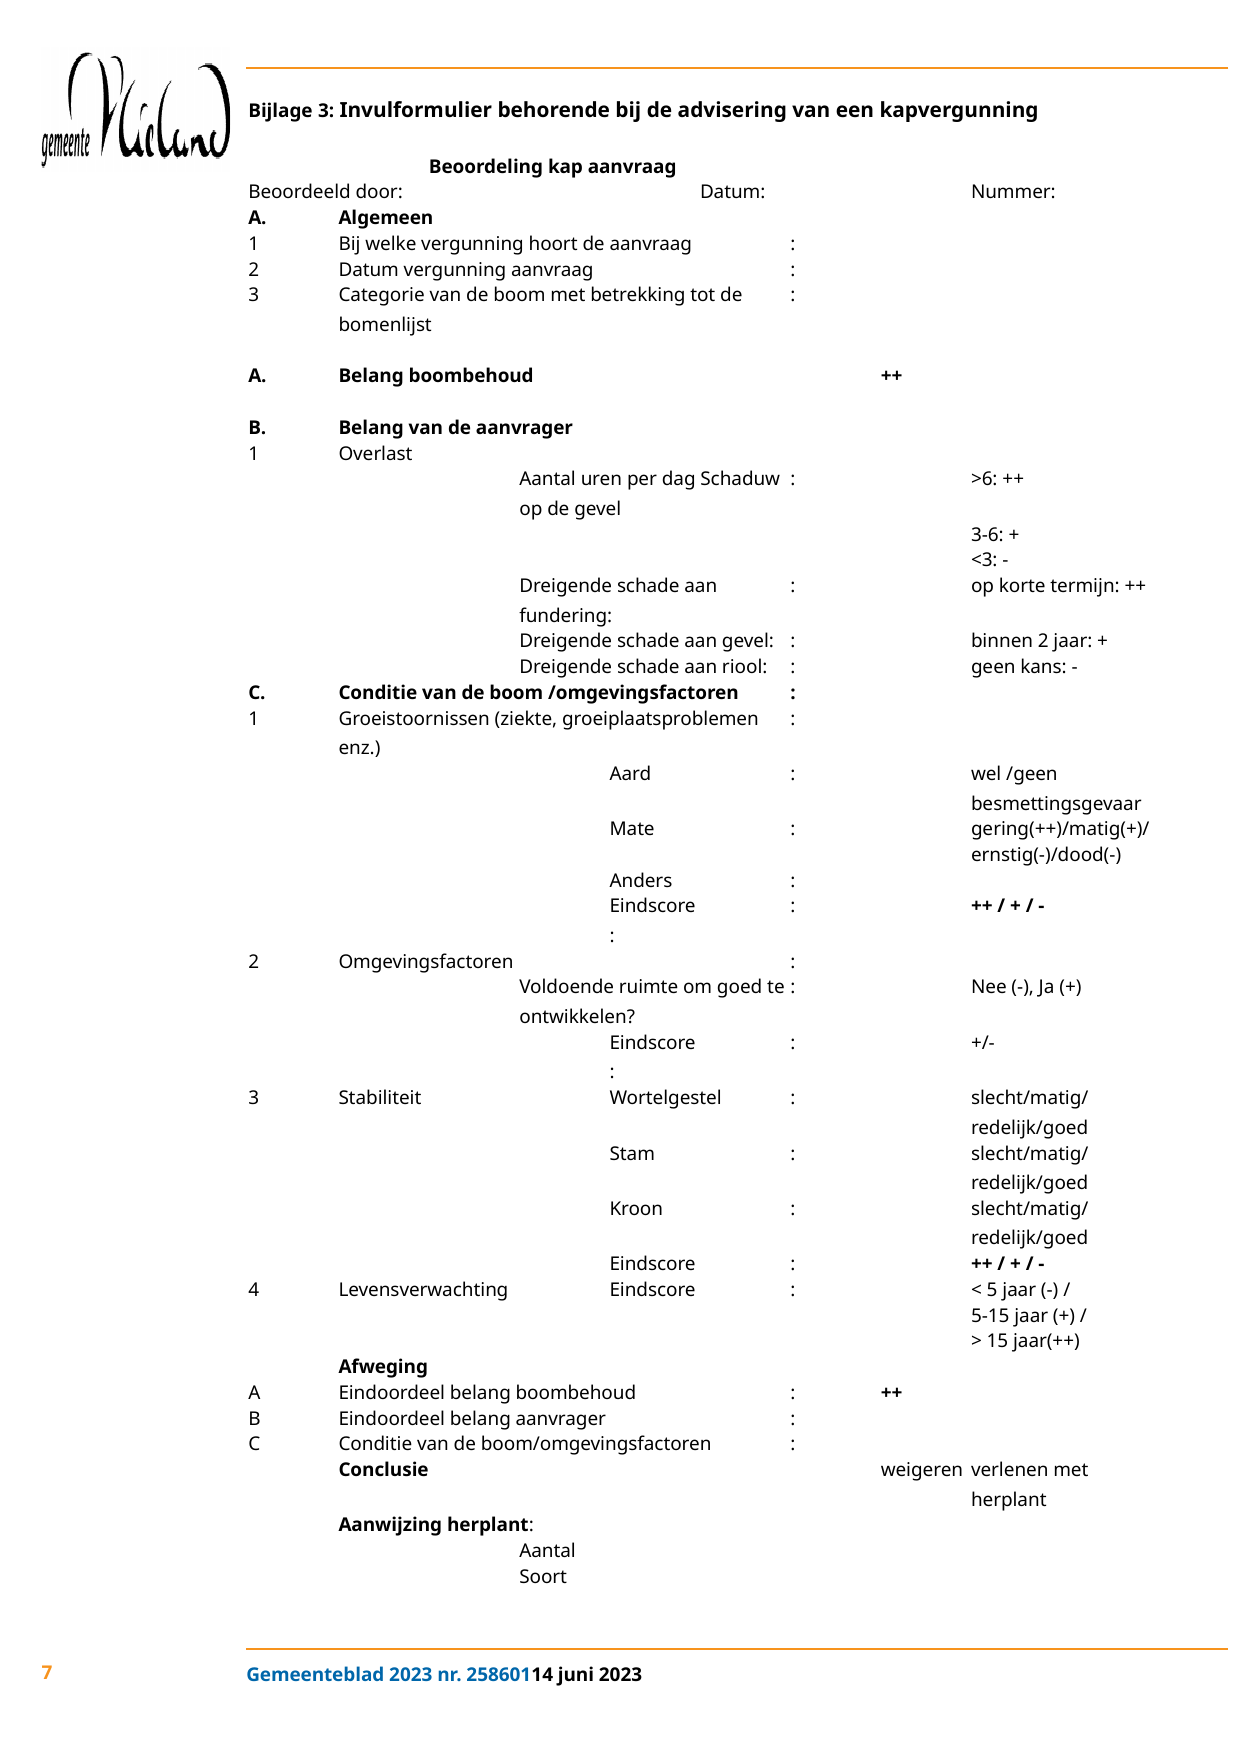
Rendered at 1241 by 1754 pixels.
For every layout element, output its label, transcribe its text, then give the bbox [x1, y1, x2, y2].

table_cell [519, 1195, 609, 1250]
table_cell : [790, 948, 881, 974]
table_cell [881, 893, 971, 948]
table_cell C [248, 1430, 338, 1456]
table_cell [881, 1029, 971, 1084]
table_cell [338, 1029, 519, 1084]
table_cell [700, 1511, 790, 1537]
table_cell [790, 841, 881, 867]
table_cell 3-6: + [971, 521, 1152, 547]
table_cell Belang boombehoud [338, 363, 609, 388]
table_cell Eindscore: [609, 893, 700, 948]
table_cell [338, 841, 519, 867]
table_cell [790, 1563, 881, 1589]
table_cell : [790, 573, 881, 628]
table_cell [248, 628, 338, 653]
table_cell [519, 760, 609, 816]
table_cell Overlast [338, 440, 519, 466]
table_cell Belang van de aanvrager [338, 414, 700, 440]
table_cell : [790, 974, 881, 1029]
table_cell : [790, 1084, 881, 1140]
table_cell : [790, 867, 881, 893]
table_cell [700, 1140, 790, 1195]
table_cell [609, 547, 700, 572]
table_cell [248, 1302, 338, 1327]
table_cell 3 [248, 282, 338, 337]
table_cell [338, 573, 519, 628]
table_cell [700, 389, 790, 414]
table_cell Afweging [338, 1353, 519, 1379]
table_cell [248, 1195, 338, 1250]
table_cell [971, 948, 1061, 974]
table_header [1061, 153, 1152, 179]
table_cell weigeren [881, 1456, 971, 1511]
table_cell [338, 867, 519, 893]
table_cell A. [248, 363, 338, 388]
table_cell [609, 521, 700, 547]
table_cell [790, 337, 881, 363]
table_cell [338, 628, 519, 653]
table_cell Aard [609, 760, 700, 816]
table_cell [971, 1379, 1152, 1405]
table_cell [700, 841, 790, 867]
table_header [790, 153, 881, 179]
table_cell [700, 867, 790, 893]
table_cell [248, 1353, 338, 1379]
table_cell [881, 466, 971, 521]
table_cell [881, 816, 971, 841]
table_cell [971, 1430, 1152, 1456]
table_cell > 15 jaar(++) [971, 1328, 1152, 1353]
table_cell slecht/matig/redelijk/goed [971, 1195, 1152, 1250]
table_cell [881, 1302, 971, 1327]
table_cell [700, 760, 790, 816]
table_cell [248, 1029, 338, 1084]
table_cell wel /geen besmettingsgevaar [971, 760, 1152, 816]
table_cell [881, 1195, 971, 1250]
table_cell 2 [248, 256, 338, 282]
table_cell [248, 1537, 338, 1563]
table_cell [519, 521, 609, 547]
table_cell Aanwijzing herplant: [338, 1511, 609, 1537]
table_cell Bij welke vergunning hoort de aanvraag [338, 230, 790, 256]
table_cell [338, 389, 519, 414]
table_cell A. [248, 205, 338, 230]
table_cell [881, 440, 1152, 466]
table_cell : [790, 654, 881, 679]
table_cell [248, 1328, 338, 1353]
table_cell [700, 363, 790, 388]
table_cell [971, 363, 1152, 388]
table_cell [519, 547, 609, 572]
table_cell slecht/matig/redelijk/goed [971, 1140, 1152, 1195]
table_cell [881, 1250, 971, 1276]
table_cell [881, 1511, 971, 1537]
table_cell Groeistoornissen (ziekte, groeiplaatsproblemen enz.) [338, 705, 790, 760]
table_cell [881, 628, 971, 653]
table_cell [700, 1379, 790, 1405]
table_cell A [248, 1379, 338, 1405]
table_cell B. [248, 414, 338, 440]
table_cell Conditie van de boom/omgevingsfactoren [338, 1430, 790, 1456]
table_cell [609, 1302, 700, 1327]
table_cell [519, 1140, 609, 1195]
table_cell [881, 547, 971, 572]
table_cell [338, 1302, 519, 1327]
table_cell [519, 205, 609, 230]
table_cell [519, 337, 609, 363]
table_cell [881, 841, 971, 867]
table_cell [790, 1302, 881, 1327]
table_cell [790, 1511, 881, 1537]
table_cell [609, 205, 700, 230]
table_header Beoordeling kap aanvraag [429, 153, 790, 179]
table_cell [519, 1250, 609, 1276]
table_cell [881, 1140, 971, 1195]
table_cell [790, 1456, 881, 1511]
table_cell [881, 760, 971, 816]
table_cell [881, 1430, 971, 1456]
table_cell Voldoende ruimte om goed te ontwikkelen? [519, 974, 790, 1029]
table_cell [881, 205, 971, 230]
table_cell [881, 679, 971, 705]
table_cell op korte termijn: ++ [971, 573, 1152, 628]
table_cell [881, 282, 1152, 337]
table_cell [971, 1405, 1152, 1430]
table_cell [881, 1563, 971, 1589]
table_cell [248, 521, 338, 547]
table_cell [248, 1140, 338, 1195]
table_cell Stam [609, 1140, 700, 1195]
table_cell [881, 1328, 971, 1353]
table_cell [700, 337, 790, 363]
table_cell ++ / + / - [971, 893, 1152, 948]
table_cell [700, 1405, 790, 1430]
table_cell [248, 893, 338, 948]
table_cell [700, 414, 790, 440]
table_cell [700, 521, 790, 547]
table_cell [609, 337, 700, 363]
table_cell [971, 1563, 1061, 1589]
table_cell [609, 948, 700, 974]
table_cell [519, 1353, 609, 1379]
table_cell [790, 363, 881, 388]
table_cell [519, 867, 609, 893]
table_cell [248, 337, 338, 363]
table_cell [790, 205, 881, 230]
table_cell : [790, 1405, 881, 1430]
table_cell [881, 654, 971, 679]
table_cell [338, 1195, 519, 1250]
table_cell [881, 389, 1152, 414]
table_cell [881, 1353, 971, 1379]
table_cell Dreigende schade aan fundering: [519, 573, 790, 628]
table_cell 1 [248, 705, 338, 760]
table_cell : [790, 1250, 881, 1276]
table_cell Kroon [609, 1195, 700, 1250]
table_cell [1061, 179, 1152, 204]
table_cell [338, 654, 519, 679]
table_cell Aantal uren per dag Schaduw op de gevel [519, 466, 790, 521]
table_cell Eindscore: [609, 1029, 700, 1084]
table_cell [700, 948, 790, 974]
table_cell Dreigende schade aan riool: [519, 654, 790, 679]
picture [41, 47, 231, 172]
table_cell : [790, 1379, 881, 1405]
table_cell : [790, 1140, 881, 1195]
table_cell gering(++)/matig(+)/ [971, 816, 1152, 841]
table_cell [609, 179, 700, 204]
table_cell [609, 1563, 700, 1589]
table_cell >6: ++ [971, 466, 1152, 521]
table_cell [1061, 1353, 1152, 1379]
table_cell Eindscore [609, 1250, 700, 1276]
table_cell [248, 1511, 338, 1537]
table_cell [790, 1353, 881, 1379]
table_cell [519, 179, 609, 204]
table_cell [700, 440, 790, 466]
table_cell 1 [248, 230, 338, 256]
table_cell Stabiliteit [338, 1084, 519, 1140]
table_cell [248, 1456, 338, 1511]
table_cell [338, 760, 519, 816]
table_cell [790, 1537, 881, 1563]
table_cell [248, 654, 338, 679]
table_cell Wortelgestel [609, 1084, 790, 1140]
table_cell [519, 389, 609, 414]
table_cell <3: - [971, 547, 1152, 572]
table_cell [609, 1511, 700, 1537]
table_cell : [790, 230, 881, 256]
table_cell < 5 jaar (-) / [971, 1276, 1152, 1302]
table_cell [519, 841, 609, 867]
table_cell : [790, 282, 881, 337]
table_cell [248, 389, 338, 414]
table_cell Eindoordeel belang aanvrager [338, 1405, 700, 1430]
table_cell Datum: [700, 179, 790, 204]
table_cell Eindscore [609, 1276, 700, 1302]
table_cell [1061, 1511, 1152, 1537]
table_cell [248, 466, 338, 521]
table_cell : [790, 705, 881, 760]
table_cell verlenen met herplant [971, 1456, 1152, 1511]
table_cell : [790, 1276, 881, 1302]
table_cell ++ / + / - [971, 1250, 1152, 1276]
table_cell geen kans: - [971, 654, 1152, 679]
table_cell [881, 414, 971, 440]
table_cell [1061, 205, 1152, 230]
table_cell 1 [248, 440, 338, 466]
table_cell Dreigende schade aan gevel: [519, 628, 790, 653]
table_cell [338, 466, 519, 521]
table_cell [338, 893, 519, 948]
table_cell [338, 1250, 519, 1276]
table_cell [338, 521, 519, 547]
table_cell C. [248, 679, 338, 705]
table_cell [700, 1563, 790, 1589]
table_cell Omgevingsfactoren [338, 948, 609, 974]
table_cell ++ [881, 1379, 971, 1405]
table_cell [700, 1195, 790, 1250]
table_cell [1061, 1563, 1152, 1589]
table_cell : [790, 466, 881, 521]
table_cell [881, 1537, 971, 1563]
table_cell [609, 389, 700, 414]
table_cell [248, 547, 338, 572]
table_cell [248, 573, 338, 628]
table_cell [881, 179, 971, 204]
table_cell [700, 1029, 790, 1084]
table_cell [971, 205, 1061, 230]
table_cell [881, 867, 971, 893]
table_cell [1061, 1537, 1152, 1563]
table_cell [790, 440, 881, 466]
table_cell [971, 705, 1152, 760]
table_cell : [790, 628, 881, 653]
table_cell [338, 816, 519, 841]
table_cell [700, 547, 790, 572]
table_cell [248, 1250, 338, 1276]
table_cell Aantal [519, 1537, 609, 1563]
table_cell [881, 230, 1152, 256]
table_cell [881, 705, 971, 760]
table_cell [338, 1563, 519, 1589]
table_cell [609, 1353, 700, 1379]
table_cell [700, 893, 790, 948]
table_cell Nummer: [971, 179, 1061, 204]
table_cell [790, 389, 881, 414]
table_cell [700, 1250, 790, 1276]
table_cell [248, 974, 338, 1029]
table_cell ernstig(-)/dood(-) [971, 841, 1152, 867]
table_cell Categorie van de boom met betrekking tot de bomenlijst [338, 282, 790, 337]
table_cell [519, 816, 609, 841]
table_cell [971, 1353, 1061, 1379]
table_cell [971, 1537, 1061, 1563]
table_cell [881, 1084, 971, 1140]
table_cell [248, 867, 338, 893]
table_cell [881, 1405, 971, 1430]
table_cell ++ [881, 363, 971, 388]
table_cell Beoordeeld door: [248, 179, 519, 204]
table_cell [248, 1563, 338, 1589]
table_cell +/- [971, 1029, 1061, 1084]
table_cell [700, 256, 790, 282]
table_cell slecht/matig/redelijk/goed [971, 1084, 1152, 1140]
table_cell [881, 337, 1152, 363]
table_cell [881, 521, 971, 547]
table_cell [338, 974, 519, 1029]
table_cell [519, 1029, 609, 1084]
table_cell [338, 547, 519, 572]
table_cell [338, 337, 519, 363]
table_cell [609, 1537, 700, 1563]
table_cell B [248, 1405, 338, 1430]
table_cell [881, 1276, 971, 1302]
table_cell : [790, 1029, 881, 1084]
table_cell 2 [248, 948, 338, 974]
table_cell [338, 1140, 519, 1195]
table_cell [700, 205, 790, 230]
table_cell [790, 521, 881, 547]
table_cell [609, 1328, 700, 1353]
text Bijlage 3: Invulformulier behorende bij de advisering van een kapvergunning [248, 95, 1152, 123]
table_cell [338, 1537, 519, 1563]
table_header [881, 153, 971, 179]
table_cell Algemeen [338, 205, 519, 230]
table_cell [700, 1276, 790, 1302]
table_cell Conclusie [338, 1456, 790, 1511]
table_cell [248, 841, 338, 867]
table_cell [248, 816, 338, 841]
table_cell Soort [519, 1563, 609, 1589]
table_cell [1061, 1029, 1152, 1084]
table_cell Eindoordeel belang boombehoud [338, 1379, 700, 1405]
table_cell [790, 1328, 881, 1353]
table_cell [971, 867, 1152, 893]
table_cell [519, 1302, 609, 1327]
table_cell [790, 547, 881, 572]
table_cell [519, 1084, 609, 1140]
table_cell : [790, 1195, 881, 1250]
table_header [248, 153, 429, 179]
table_cell : [790, 256, 881, 282]
table_cell Levensverwachting [338, 1276, 609, 1302]
table_cell [881, 948, 971, 974]
table_cell [700, 1328, 790, 1353]
table_cell [1061, 948, 1152, 974]
table_cell [881, 974, 971, 1029]
table_cell [790, 179, 881, 204]
table_cell : [790, 679, 881, 705]
table_cell [700, 1537, 790, 1563]
table_cell [609, 363, 700, 388]
table_cell 5-15 jaar (+) / [971, 1302, 1152, 1327]
table_header [971, 153, 1061, 179]
table_cell [881, 573, 971, 628]
table_cell 4 [248, 1276, 338, 1302]
table_cell [609, 841, 700, 867]
table_cell : [790, 816, 881, 841]
table_cell [700, 816, 790, 841]
table_cell [338, 1328, 519, 1353]
table_cell binnen 2 jaar: + [971, 628, 1152, 653]
table_cell 3 [248, 1084, 338, 1140]
table_cell [971, 679, 1152, 705]
table_cell [971, 1511, 1061, 1537]
table_cell Conditie van de boom /omgevingsfactoren [338, 679, 790, 705]
table_cell [881, 256, 1152, 282]
table_cell : [790, 893, 881, 948]
table_cell Mate [609, 816, 700, 841]
table_cell Nee (-), Ja (+) [971, 974, 1152, 1029]
table_cell : [790, 1430, 881, 1456]
table_cell [248, 760, 338, 816]
table_cell Anders [609, 867, 700, 893]
table_cell [971, 414, 1152, 440]
table_cell [790, 414, 881, 440]
table_cell [609, 440, 700, 466]
table_cell [519, 1328, 609, 1353]
table_cell : [790, 760, 881, 816]
table_cell [519, 440, 609, 466]
table_cell [700, 1302, 790, 1327]
table_cell [700, 1353, 790, 1379]
table_cell [519, 893, 609, 948]
table_cell Datum vergunning aanvraag [338, 256, 700, 282]
